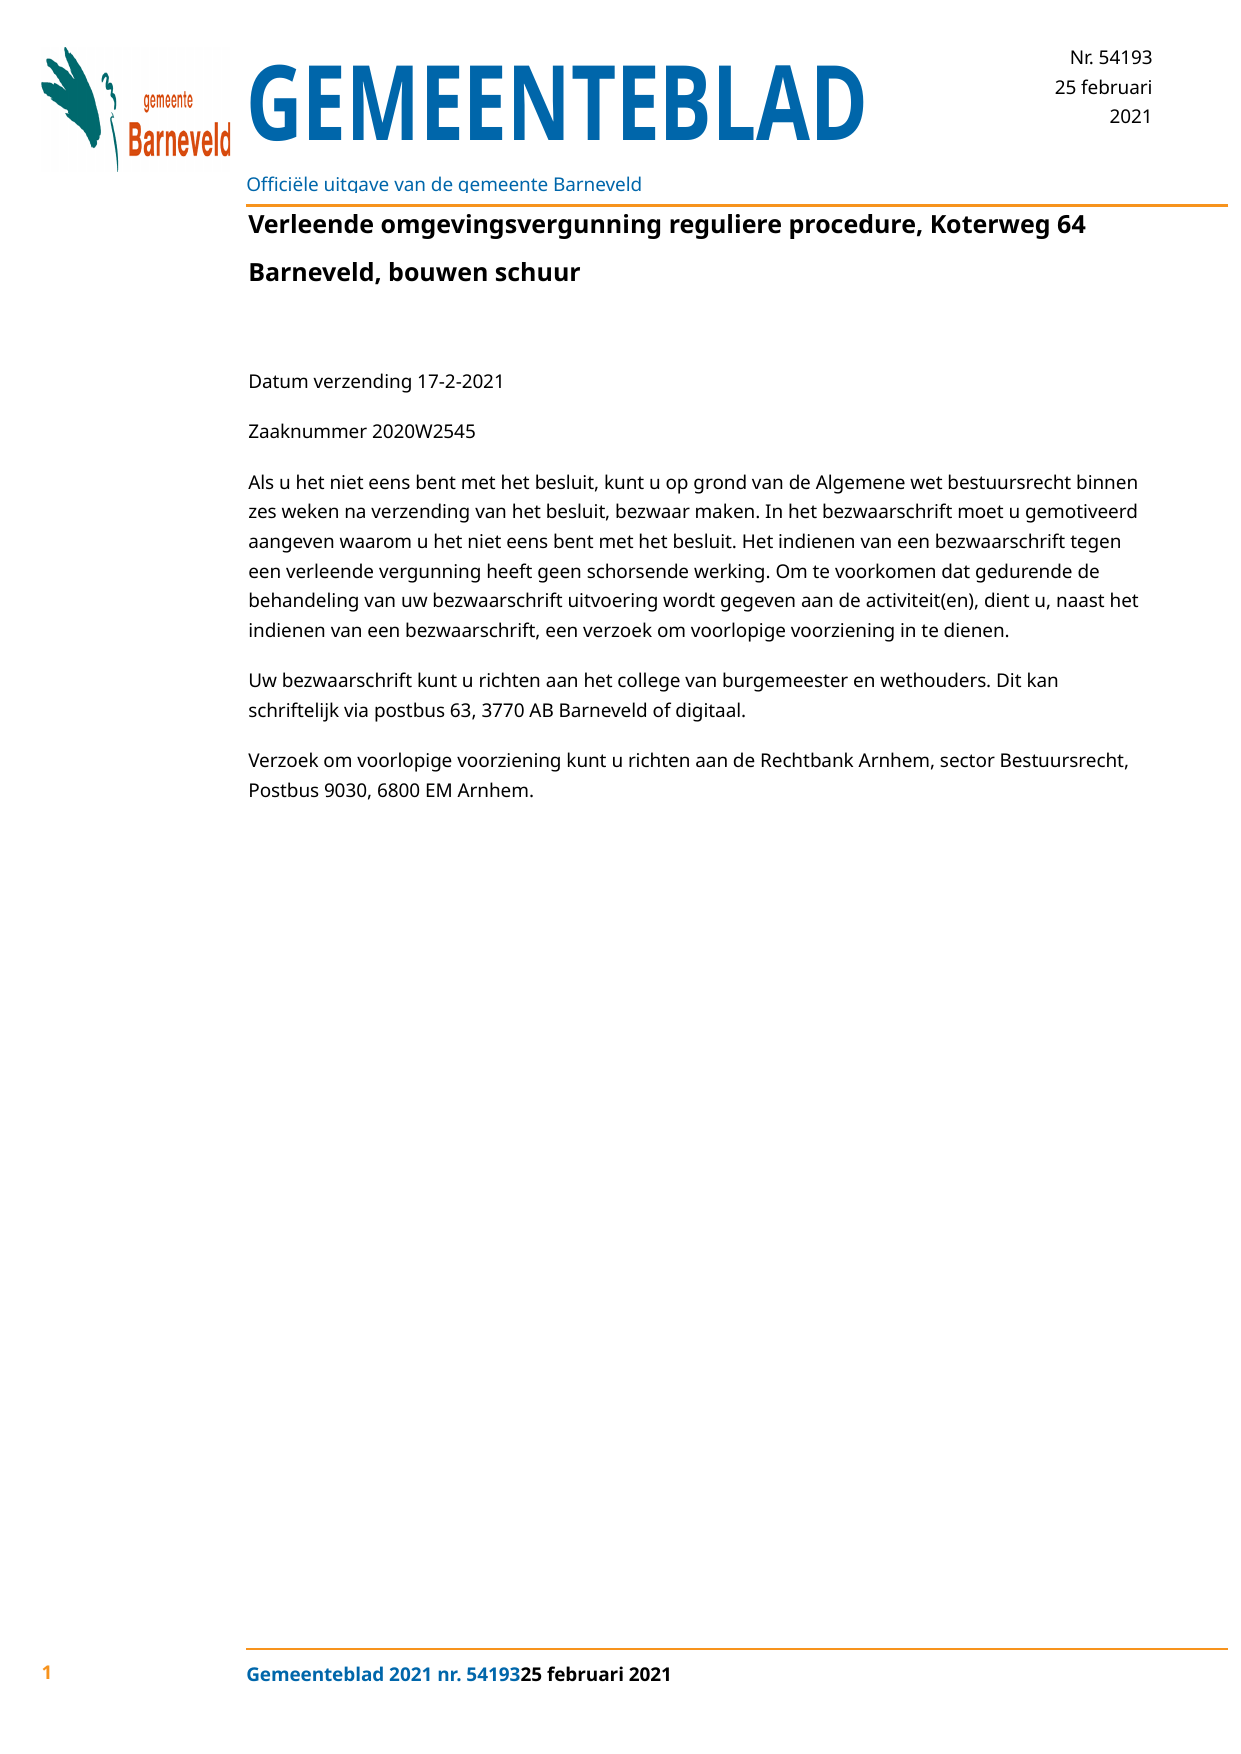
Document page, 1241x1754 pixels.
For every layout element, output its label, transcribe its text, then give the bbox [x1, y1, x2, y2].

text Verzoek om voorlopige voorziening kunt u richten aan de Rechtbank Arnhem, sector Bestuursrecht, Postbus 9030, 6800 EM Arnhem. [248, 747, 1152, 803]
text Verleende omgevingsvergunning reguliere procedure, Koterweg 64 Barneveld, bouwen schuur [248, 207, 1152, 288]
text Datum verzending 17-2-2021 [248, 368, 1152, 394]
text Zaaknummer 2020W2545 [248, 419, 1152, 444]
text Als u het niet eens bent met het besluit, kunt u op grond van de Algemene wet bestuursrecht binnen zes weken na verzending van het besluit, bezwaar maken. In het bezwaarschrift moet u gemotiveerd aangeven waarom u het niet eens bent met het besluit. Het indienen van een bezwaarschrift tegen een verleende vergunning heeft geen schorsende werking. Om te voorkomen dat gedurende de behandeling van uw bezwaarschrift uitvoering wordt gegeven aan de activiteit(en), dient u, naast het indienen van een bezwaarschrift, een verzoek om voorlopige voorziening in te dienen. [248, 469, 1152, 643]
picture [41, 47, 231, 172]
text Uw bezwaarschrift kunt u richten aan het college van burgemeester en wethouders. Dit kan schriftelijk via postbus 63, 3770 AB Barneveld of digitaal. [248, 667, 1152, 723]
